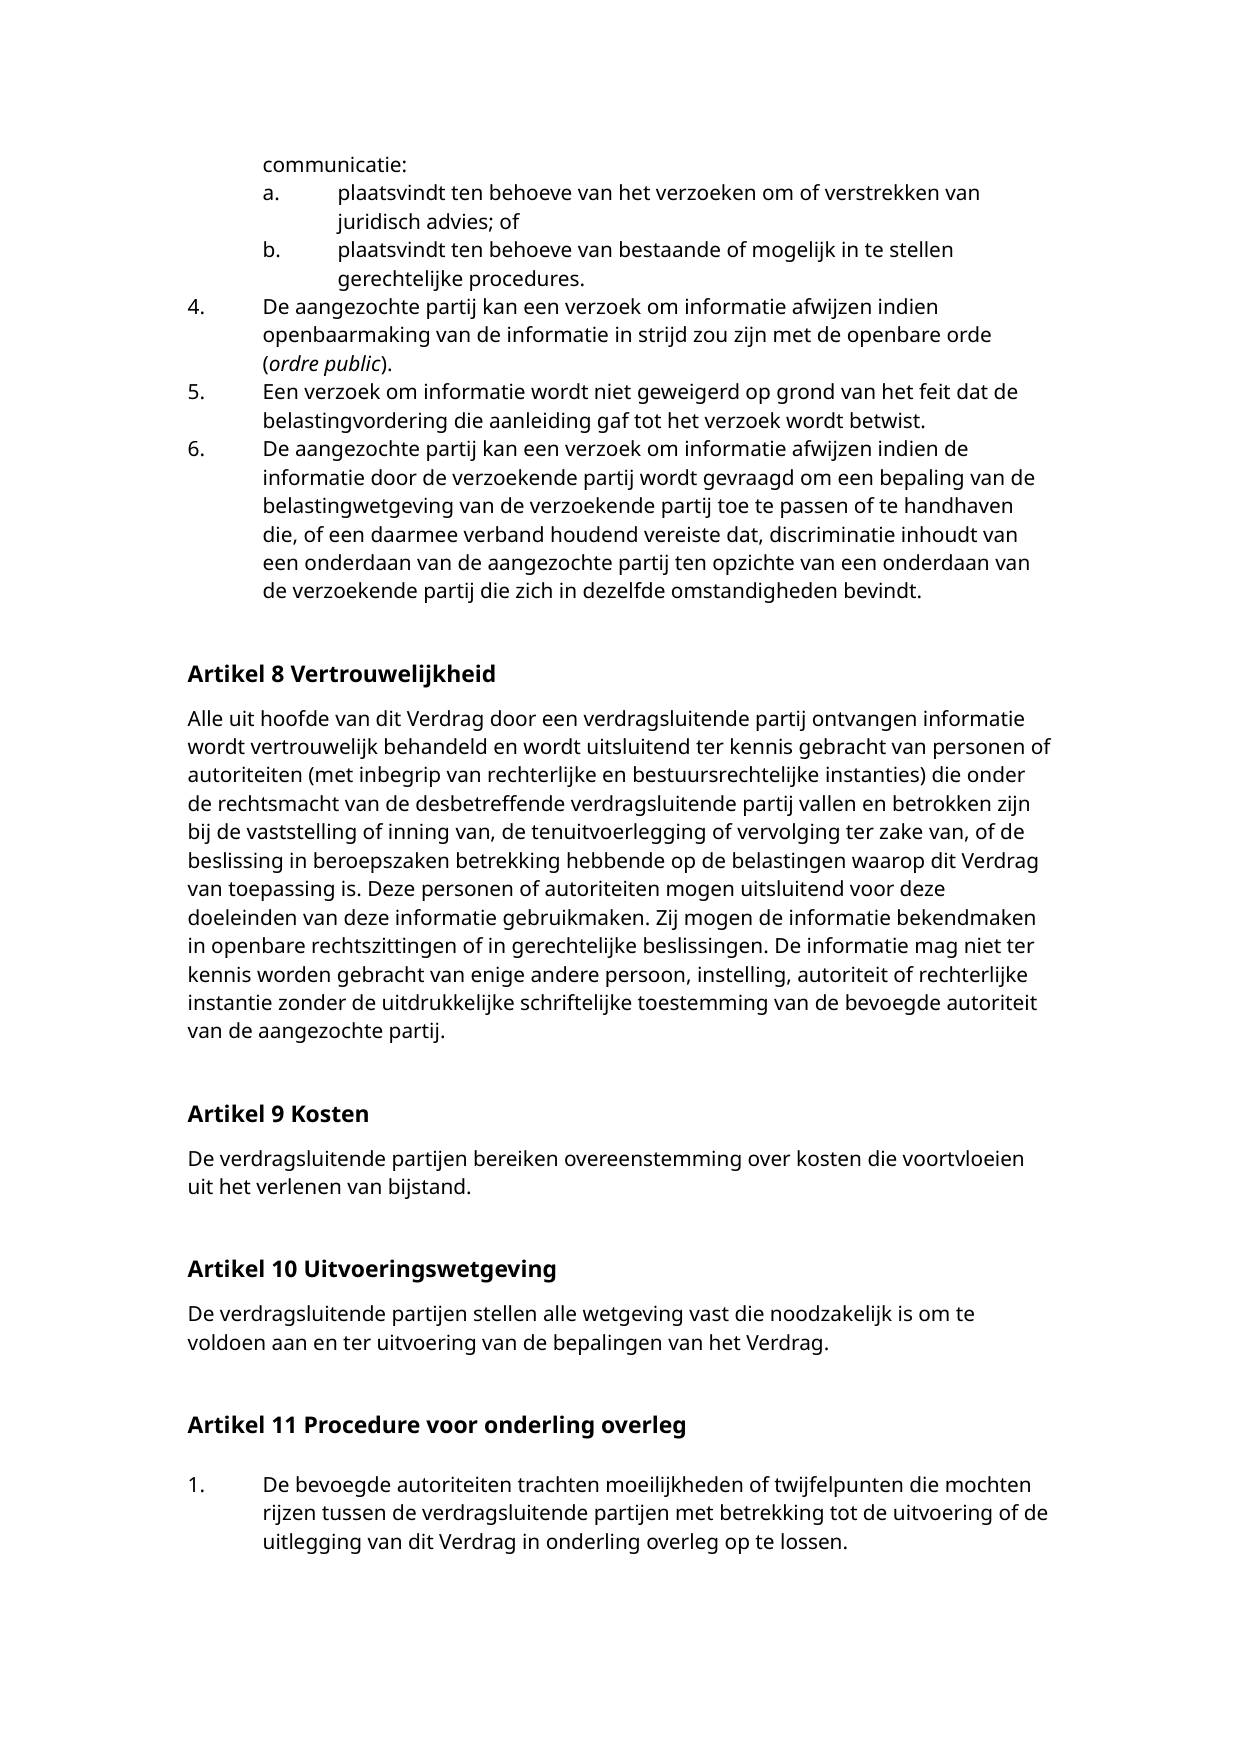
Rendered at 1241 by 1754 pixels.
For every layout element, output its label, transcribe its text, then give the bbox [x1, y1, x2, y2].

subtitle Artikel 8 Vertrouwelijkheid [187, 657, 1053, 689]
text De verdragsluitende partijen stellen alle wetgeving vast die noodzakelijk is om te voldoen aan en ter uitvoering van de bepalingen van het Verdrag. [187, 1299, 1053, 1356]
text Alle uit hoofde van dit Verdrag door een verdragsluitende partij ontvangen informatie wordt vertrouwelijk behandeld en wordt uitsluitend ter kennis gebracht van personen of autoriteiten (met inbegrip van rechterlijke en bestuursrechtelijke instanties) die onder de rechtsmacht van de desbetreffende verdragsluitende partij vallen en betrokken zijn bij de vaststelling of inning van, de tenuitvoerlegging of vervolging ter zake van, of de beslissing in beroepszaken betrekking hebbende op de belastingen waarop dit Verdrag van toepassing is. Deze personen of autoriteiten mogen uitsluitend voor deze doeleinden van deze informatie gebruikmaken. Zij mogen de informatie bekendmaken in openbare rechtszittingen of in gerechtelijke beslissingen. De informatie mag niet ter kennis worden gebracht van enige andere persoon, instelling, autoriteit of rechterlijke instantie zonder de uitdrukkelijke schriftelijke toestemming van de bevoegde autoriteit van de aangezochte partij. [187, 704, 1053, 1045]
text De verdragsluitende partijen bereiken overeenstemming over kosten die voortvloeien uit het verlenen van bijstand. [187, 1144, 1053, 1201]
list plaatsvindt ten behoeve van het verzoeken om of verstrekken van juridisch advies; of [262, 178, 1053, 235]
list communicatie: [187, 150, 1053, 178]
list De aangezochte partij kan een verzoek om informatie afwijzen indien de informatie door de verzoekende partij wordt gevraagd om een bepaling van de belastingwetgeving van de verzoekende partij toe te passen of te handhaven die, of een daarmee verband houdend vereiste dat, discriminatie inhoudt van een onderdaan van de aangezochte partij ten opzichte van een onderdaan van de verzoekende partij die zich in dezelfde omstandigheden bevindt. [187, 434, 1053, 605]
subtitle Artikel 11 Procedure voor onderling overleg [187, 1409, 1053, 1440]
list De bevoegde autoriteiten trachten moeilijkheden of twijfelpunten die mochten rijzen tussen de verdragsluitende partijen met betrekking tot de uitvoering of de uitlegging van dit Verdrag in onderling overleg op te lossen. [187, 1470, 1053, 1555]
list Een verzoek om informatie wordt niet geweigerd op grond van het feit dat de belastingvordering die aanleiding gaf tot het verzoek wordt betwist. [187, 377, 1053, 434]
subtitle Artikel 10 Uitvoeringswetgeving [187, 1253, 1053, 1284]
subtitle Artikel 9 Kosten [187, 1097, 1053, 1129]
list plaatsvindt ten behoeve van bestaande of mogelijk in te stellen gerechtelijke procedures. [262, 235, 1053, 292]
list De aangezochte partij kan een verzoek om informatie afwijzen indien openbaarmaking van de informatie in strijd zou zijn met de openbare orde (ordre public). [187, 292, 1053, 377]
